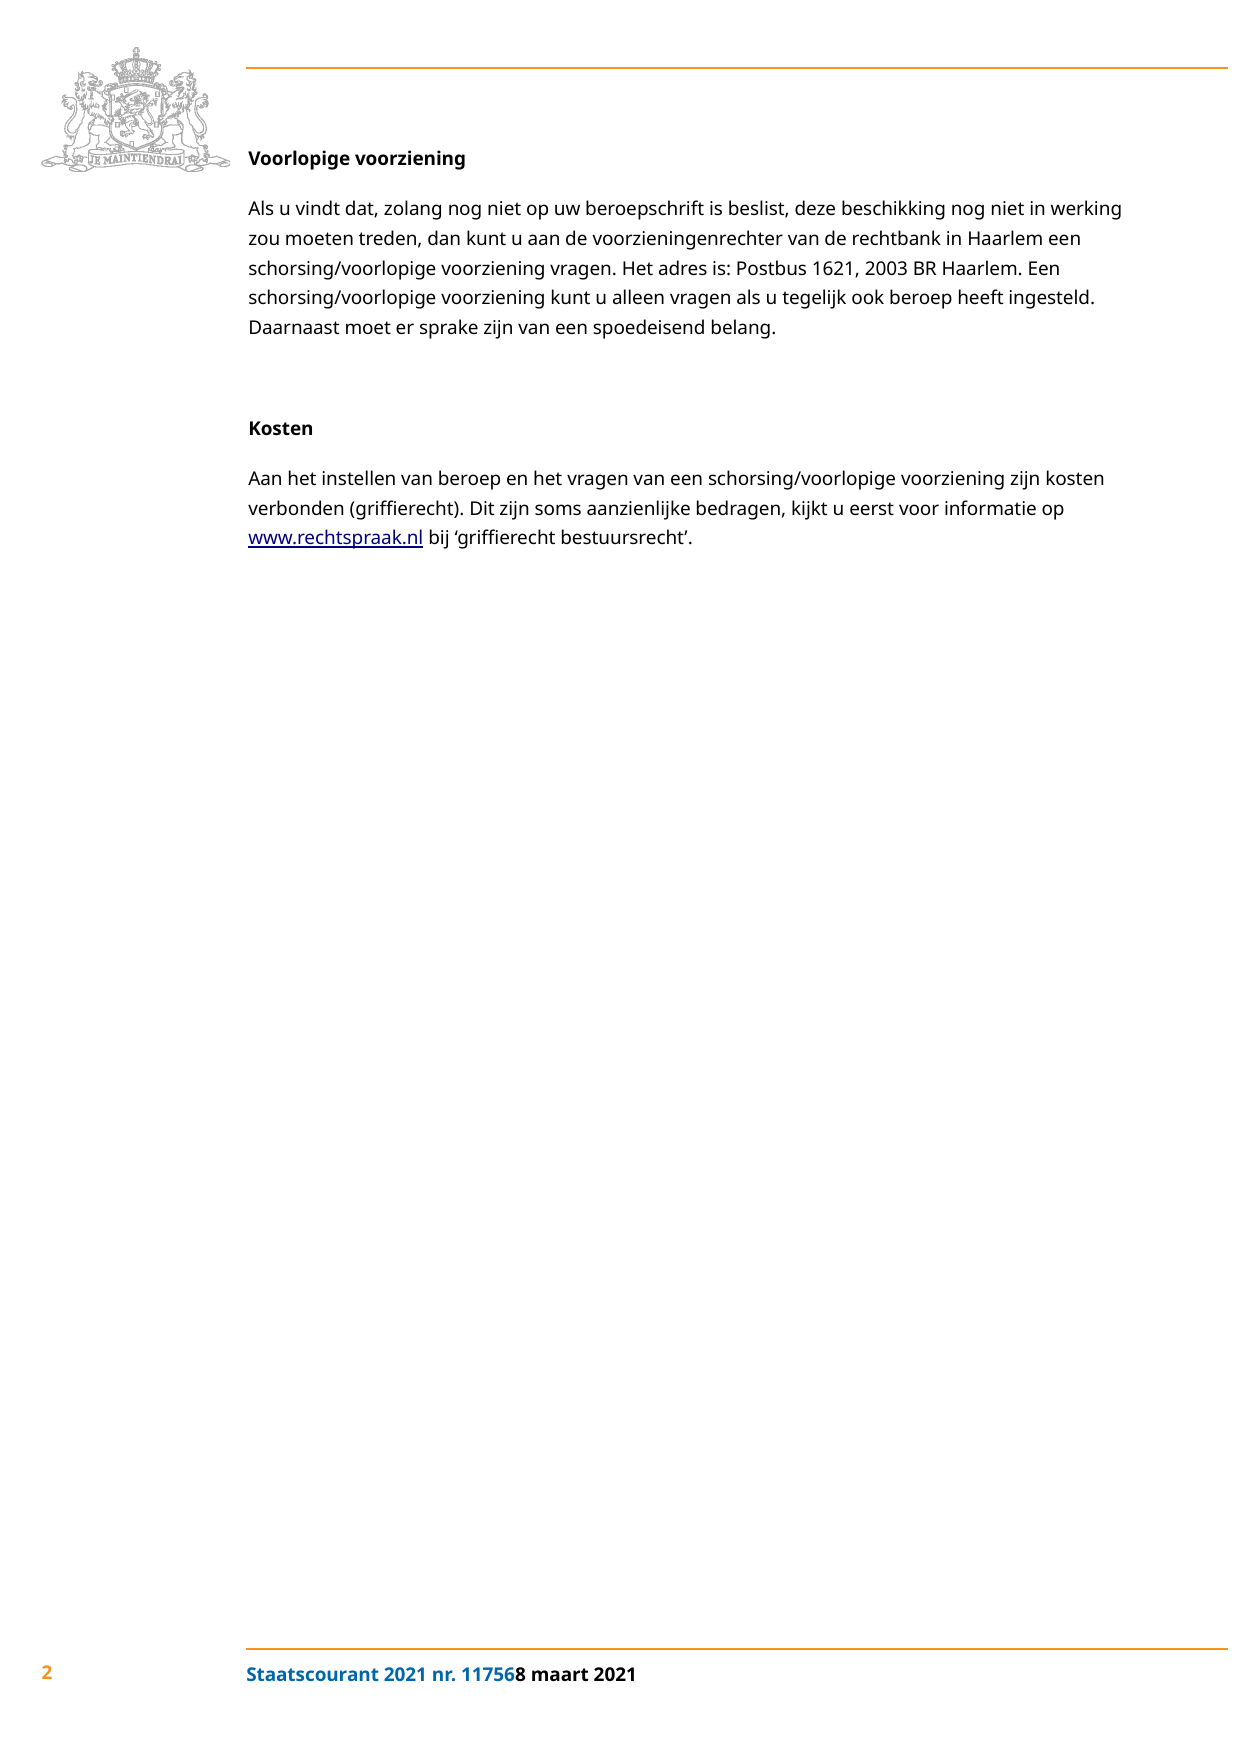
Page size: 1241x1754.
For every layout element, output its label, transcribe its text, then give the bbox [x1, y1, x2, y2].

picture [41, 47, 231, 172]
text Als u vindt dat, zolang nog niet op uw beroepschrift is beslist, deze beschikking nog niet in werking zou moeten treden, dan kunt u aan de voorzieningenrechter van de rechtbank in Haarlem een schorsing/voorlopige voorziening vragen. Het adres is: Postbus 1621, 2003 BR Haarlem. Een schorsing/voorlopige voorziening kunt u alleen vragen als u tegelijk ook beroep heeft ingesteld. Daarnaast moet er sprake zijn van een spoedeisend belang. [248, 196, 1152, 340]
text Kosten [248, 415, 1152, 441]
text Aan het instellen van beroep en het vragen van een schorsing/voorlopige voorziening zijn kosten verbonden (griffierecht). Dit zijn soms aanzienlijke bedragen, kijkt u eerst voor informatie op www.rechtspraak.nl bij ‘griffierecht bestuursrecht’. [248, 465, 1152, 550]
text Voorlopige voorziening [248, 145, 1152, 171]
